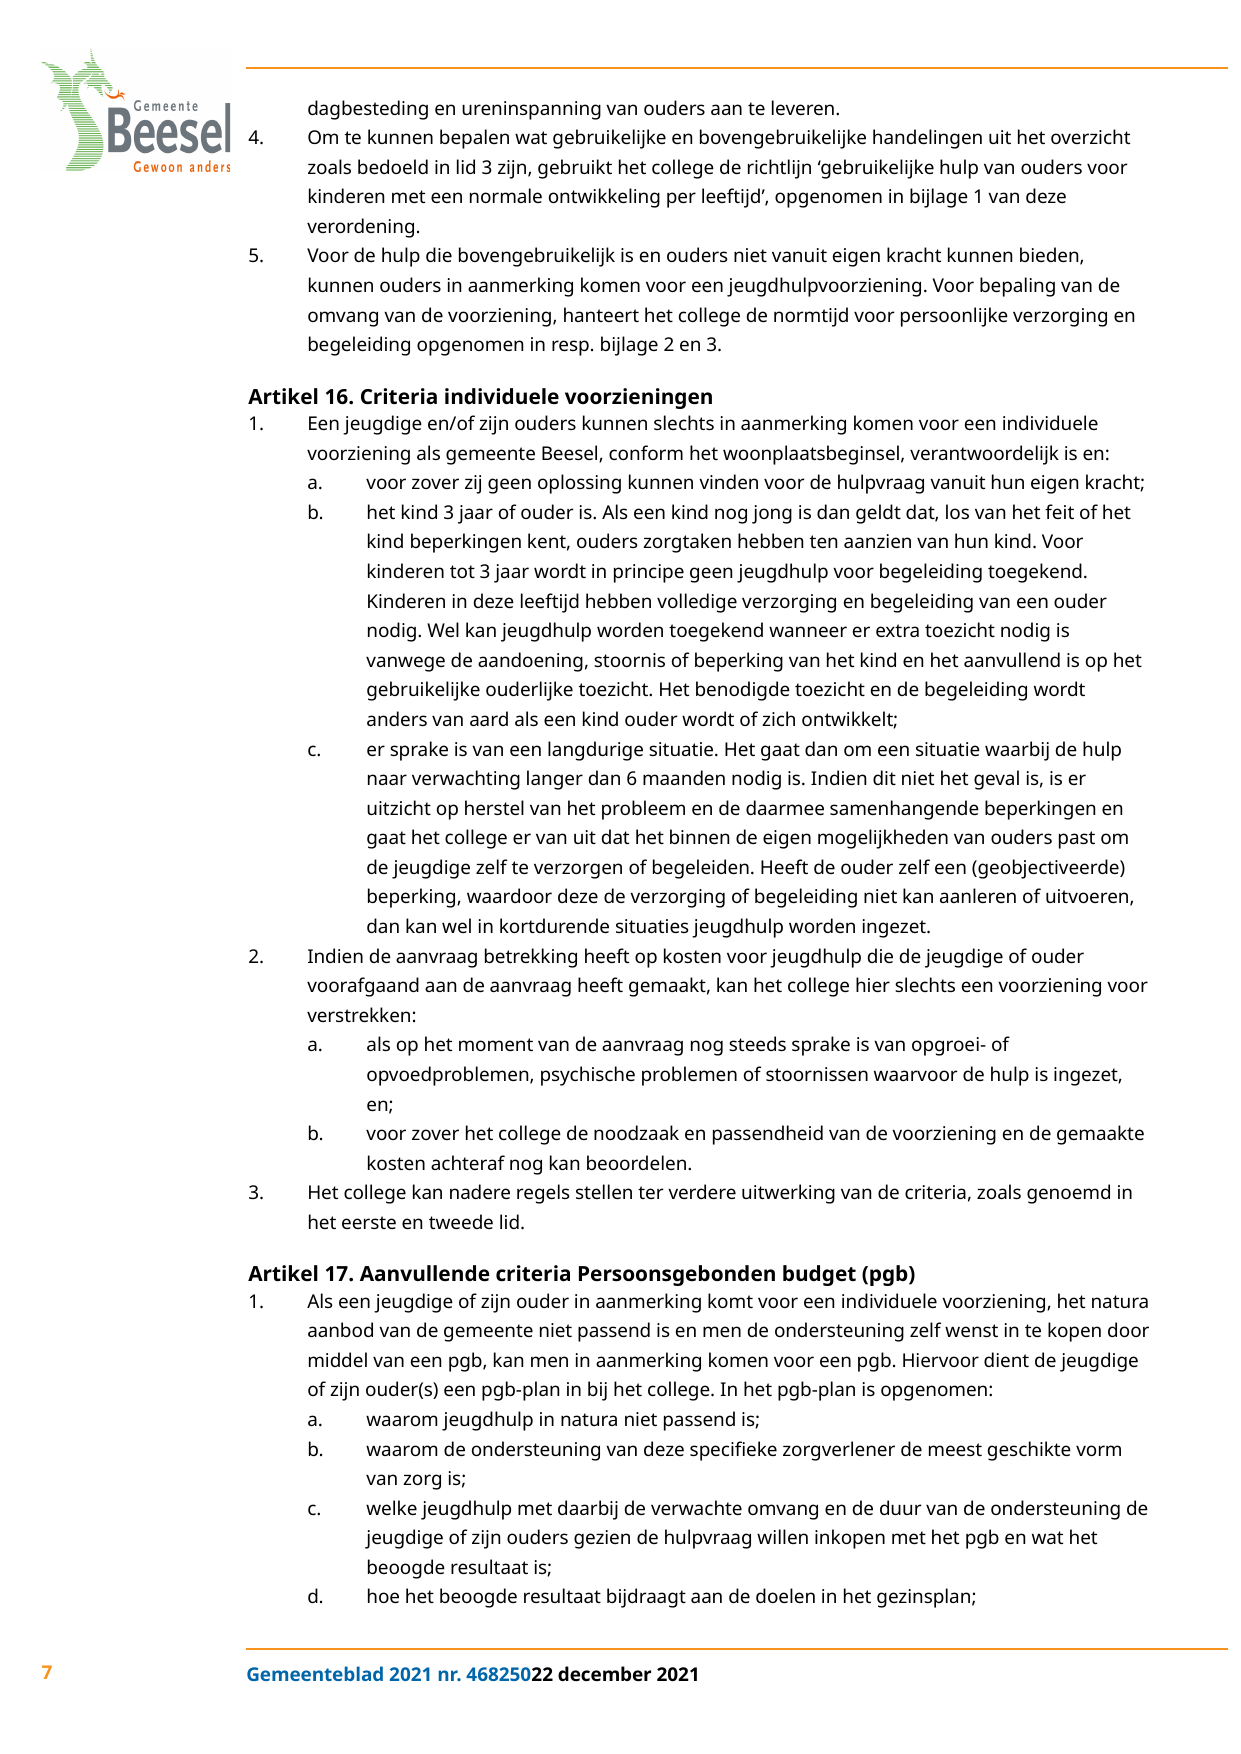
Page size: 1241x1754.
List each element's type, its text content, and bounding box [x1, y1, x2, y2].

list het kind 3 jaar of ouder is. Als een kind nog jong is dan geldt dat, los van het feit of het kind beperkingen kent, ouders zorgtaken hebben ten aanzien van hun kind. Voor kinderen tot 3 jaar wordt in principe geen jeugdhulp voor begeleiding toegekend. Kinderen in deze leeftijd hebben volledige verzorging en begeleiding van een ouder nodig. Wel kan jeugdhulp worden toegekend wanneer er extra toezicht nodig is vanwege de aandoening, stoornis of beperking van het kind en het aanvullend is op het gebruikelijke ouderlijke toezicht. Het benodigde toezicht en de begeleiding wordt anders van aard als een kind ouder wordt of zich ontwikkelt; [307, 499, 1152, 732]
list Het college kan nadere regels stellen ter verdere uitwerking van de criteria, zoals genoemd in het eerste en tweede lid. [248, 1179, 1152, 1235]
list voor zover zij geen oplossing kunnen vinden voor de hulpvraag vanuit hun eigen kracht; [307, 469, 1152, 495]
text Artikel 16. Criteria individuele voorzieningen [248, 382, 1152, 410]
list hoe het beoogde resultaat bijdraagt aan de doelen in het gezinsplan; [307, 1584, 1152, 1609]
list Indien de aanvraag betrekking heeft op kosten voor jeugdhulp die de jeugdige of ouder voorafgaand aan de aanvraag heeft gemaakt, kan het college hier slechts een voorziening voor verstrekken: [248, 943, 1152, 1028]
list als op het moment van de aanvraag nog steeds sprake is van opgroei- of opvoedproblemen, psychische problemen of stoornissen waarvoor de hulp is ingezet, en; [307, 1032, 1152, 1116]
picture [41, 47, 231, 172]
list er sprake is van een langdurige situatie. Het gaat dan om een situatie waarbij de hulp naar verwachting langer dan 6 maanden nodig is. Indien dit niet het geval is, is er uitzicht op herstel van het probleem en de daarmee samenhangende beperkingen en gaat het college er van uit dat het binnen de eigen mogelijkheden van ouders past om de jeugdige zelf te verzorgen of begeleiden. Heeft de ouder zelf een (geobjectiveerde) beperking, waardoor deze de verzorging of begeleiding niet kan aanleren of uitvoeren, dan kan wel in kortdurende situaties jeugdhulp worden ingezet. [307, 736, 1152, 939]
list Een jeugdige en/of zijn ouders kunnen slechts in aanmerking komen voor een individuele voorziening als gemeente Beesel, conform het woonplaatsbeginsel, verantwoordelijk is en: [248, 410, 1152, 466]
list Voor de hulp die bovengebruikelijk is en ouders niet vanuit eigen kracht kunnen bieden, kunnen ouders in aanmerking komen voor een jeugdhulpvoorziening. Voor bepaling van de omvang van de voorziening, hanteert het college de normtijd voor persoonlijke verzorging en begeleiding opgenomen in resp. bijlage 2 en 3. [248, 243, 1152, 357]
list waarom jeugdhulp in natura niet passend is; [307, 1406, 1152, 1432]
list waarom de ondersteuning van deze specifieke zorgverlener de meest geschikte vorm van zorg is; [307, 1436, 1152, 1491]
text Artikel 17. Aanvullende criteria Persoonsgebonden budget (pgb) [248, 1259, 1152, 1288]
list Om te kunnen bepalen wat gebruikelijke en bovengebruikelijke handelingen uit het overzicht zoals bedoeld in lid 3 zijn, gebruikt het college de richtlijn ‘gebruikelijke hulp van ouders voor kinderen met een normale ontwikkeling per leeftijd’, opgenomen in bijlage 1 van deze verordening. [248, 124, 1152, 239]
list welke jeugdhulp met daarbij de verwachte omvang en de duur van de ondersteuning de jeugdige of zijn ouders gezien de hulpvraag willen inkopen met het pgb en wat het beoogde resultaat is; [307, 1495, 1152, 1580]
list dagbesteding en ureninspanning van ouders aan te leveren. [248, 95, 1152, 121]
list voor zover het college de noodzaak en passendheid van de voorziening en de gemaakte kosten achteraf nog kan beoordelen. [307, 1120, 1152, 1176]
list Als een jeugdige of zijn ouder in aanmerking komt voor een individuele voorziening, het natura aanbod van de gemeente niet passend is en men de ondersteuning zelf wenst in te kopen door middel van een pgb, kan men in aanmerking komen voor een pgb. Hiervoor dient de jeugdige of zijn ouder(s) een pgb-plan in bij het college. In het pgb-plan is opgenomen: [248, 1288, 1152, 1402]
